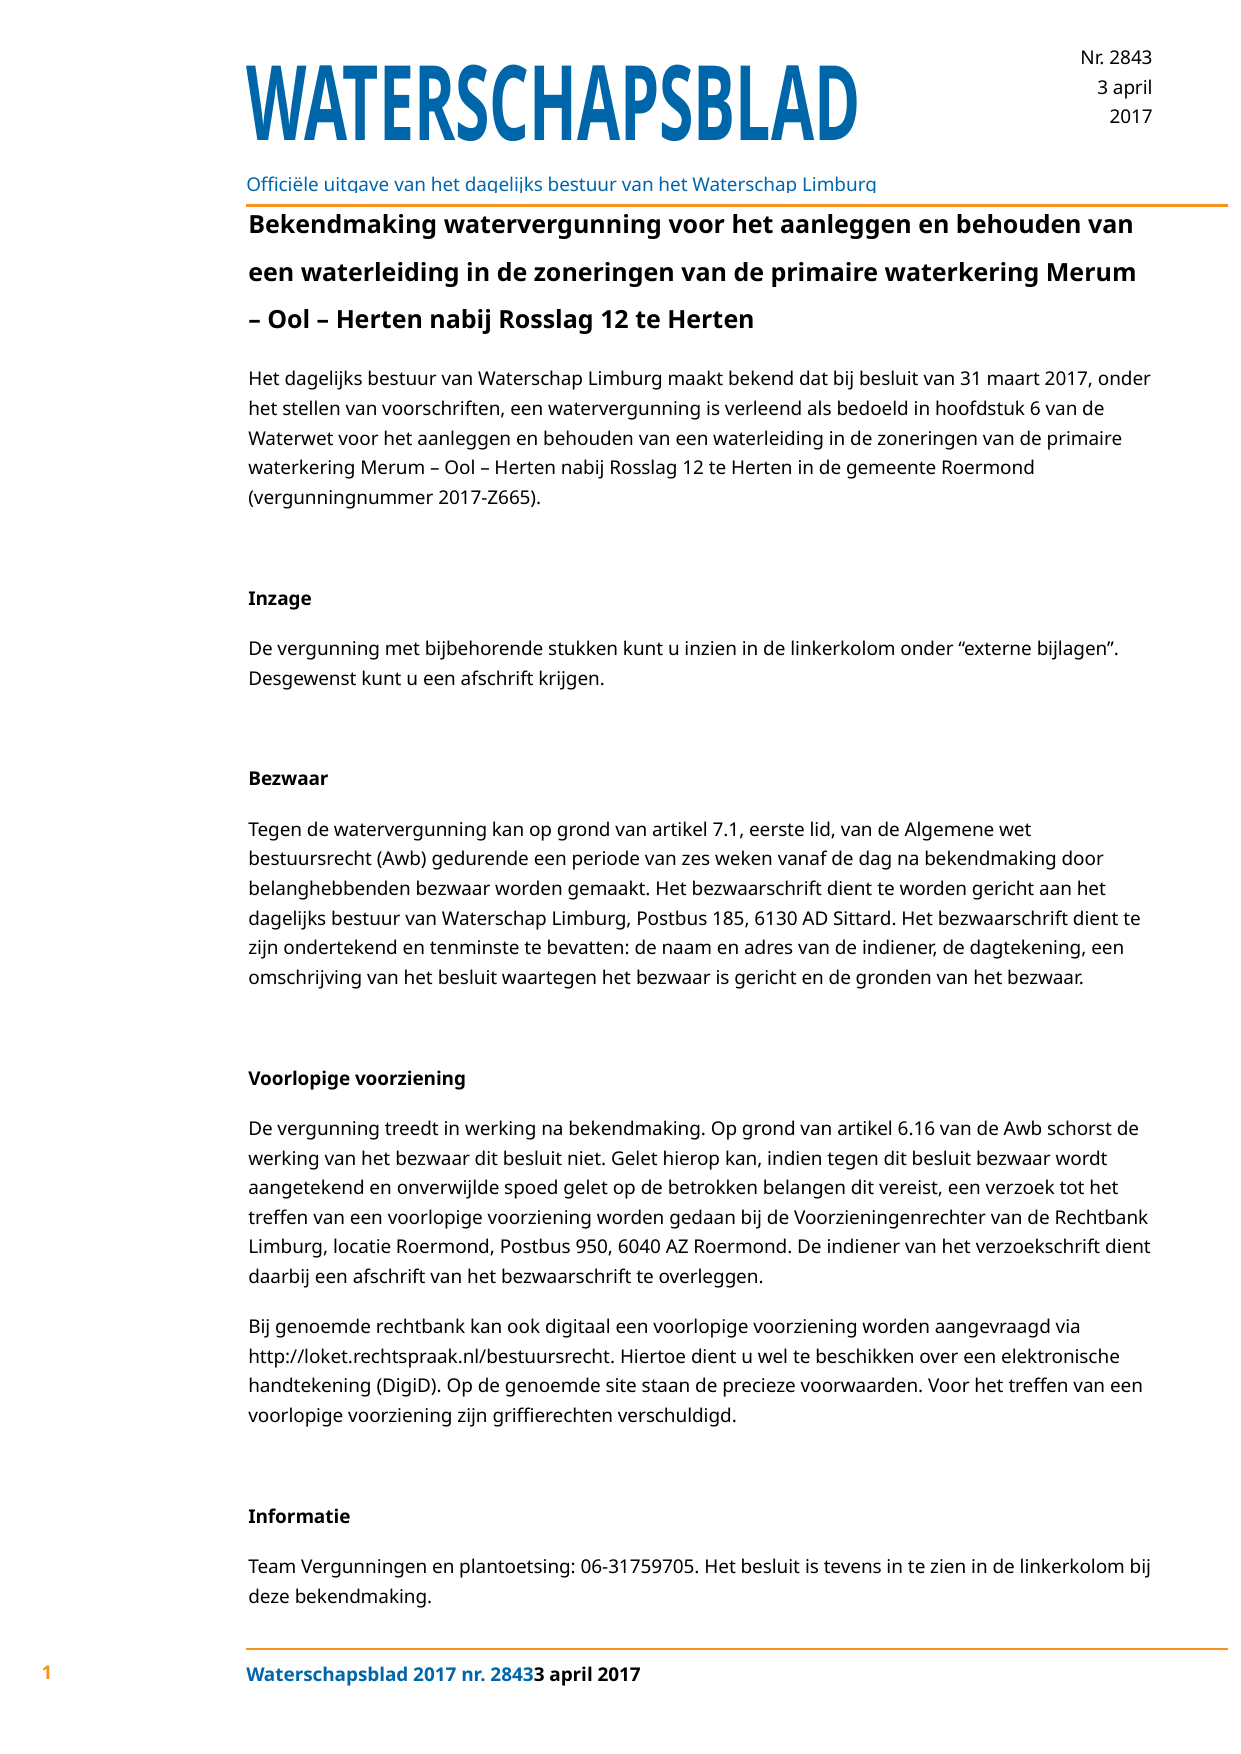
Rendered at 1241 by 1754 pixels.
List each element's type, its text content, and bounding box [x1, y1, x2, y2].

text Bezwaar [248, 766, 1152, 791]
text Bij genoemde rechtbank kan ook digitaal een voorlopige voorziening worden aangevraagd via http://loket.rechtspraak.nl/bestuursrecht. Hiertoe dient u wel te beschikken over een elektronische handtekening (DigiD). Op de genoemde site staan de precieze voorwaarden. Voor het treffen van een voorlopige voorziening zijn griffierechten verschuldigd. [248, 1313, 1152, 1428]
text Het dagelijks bestuur van Waterschap Limburg maakt bekend dat bij besluit van 31 maart 2017, onder het stellen van voorschriften, een watervergunning is verleend als bedoeld in hoofdstuk 6 van de Waterwet voor het aanleggen en behouden van een waterleiding in de zoneringen van de primaire waterkering Merum – Ool – Herten nabij Rosslag 12 te Herten in de gemeente Roermond (vergunningnummer 2017-Z665). [248, 366, 1152, 509]
text Inzage [248, 585, 1152, 610]
text De vergunning treedt in werking na bekendmaking. Op grond van artikel 6.16 van de Awb schorst de werking van het bezwaar dit besluit niet. Gelet hierop kan, indien tegen dit besluit bezwaar wordt aangetekend en onverwijlde spoed gelet op de betrokken belangen dit vereist, een verzoek tot het treffen van een voorlopige voorziening worden gedaan bij de Voorzieningenrechter van de Rechtbank Limburg, locatie Roermond, Postbus 950, 6040 AZ Roermond. De indiener van het verzoekschrift dient daarbij een afschrift van het bezwaarschrift te overleggen. [248, 1115, 1152, 1289]
picture [41, 47, 231, 172]
text De vergunning met bijbehorende stukken kunt u inzien in de linkerkolom onder “externe bijlagen”. Desgewenst kunt u een afschrift krijgen. [248, 635, 1152, 690]
text Tegen de watervergunning kan op grond van artikel 7.1, eerste lid, van de Algemene wet bestuursrecht (Awb) gedurende een periode van zes weken vanaf de dag na bekendmaking door belanghebbenden bezwaar worden gemaakt. Het bezwaarschrift dient te worden gericht aan het dagelijks bestuur van Waterschap Limburg, Postbus 185, 6130 AD Sittard. Het bezwaarschrift dient te zijn ondertekend en tenminste te bevatten: de naam en adres van de indiener, de dagtekening, een omschrijving van het besluit waartegen het bezwaar is gericht en de gronden van het bezwaar. [248, 816, 1152, 989]
text Informatie [248, 1503, 1152, 1529]
text Team Vergunningen en plantoetsing: 06-31759705. Het besluit is tevens in te zien in de linkerkolom bij deze bekendmaking. [248, 1553, 1152, 1609]
text Bekendmaking watervergunning voor het aanleggen en behouden van een waterleiding in de zoneringen van de primaire waterkering Merum – Ool – Herten nabij Rosslag 12 te Herten [248, 207, 1152, 336]
text Voorlopige voorziening [248, 1065, 1152, 1090]
